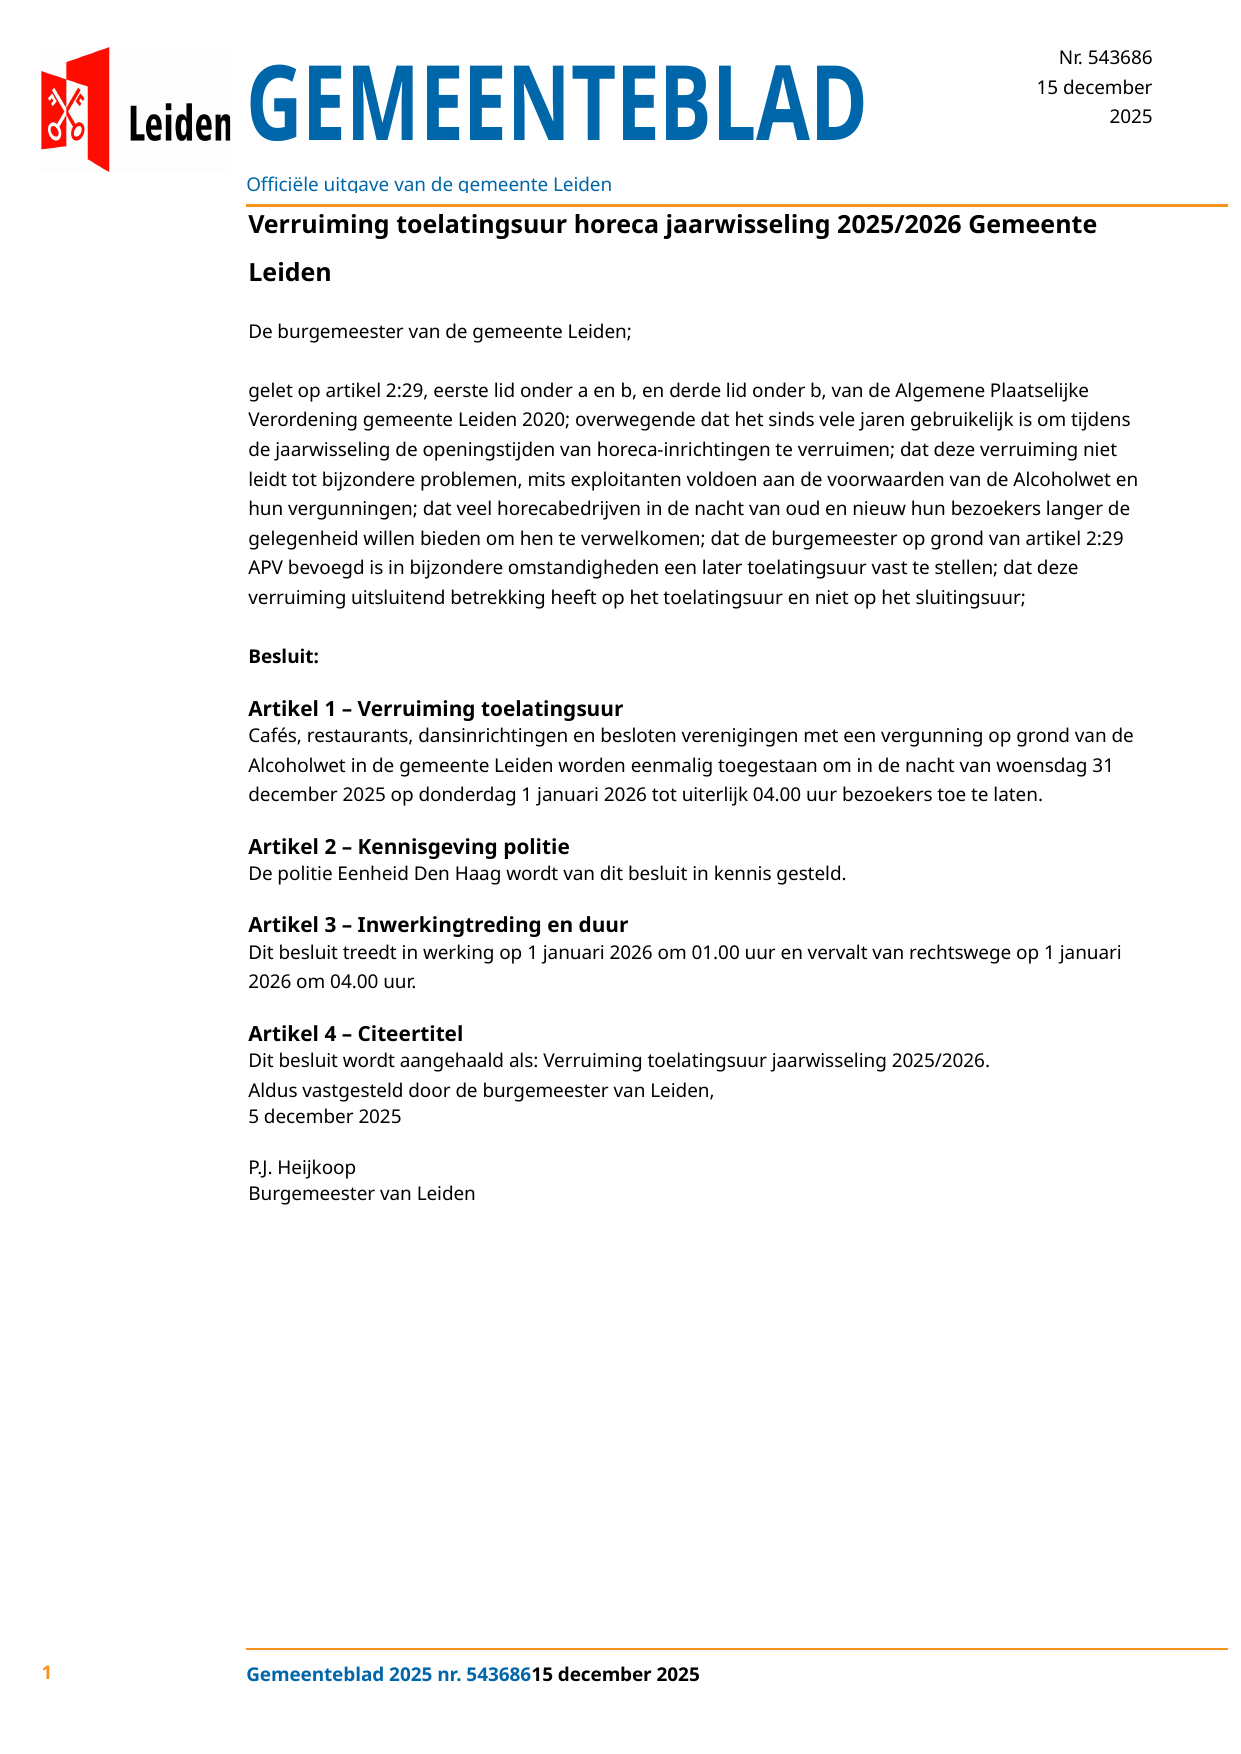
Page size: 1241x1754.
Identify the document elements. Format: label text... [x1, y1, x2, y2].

text 5 december 2025 [248, 1103, 1152, 1128]
text Dit besluit wordt aangehaald als: Verruiming toelatingsuur jaarwisseling 2025/2026. [248, 1047, 1152, 1073]
text P.J. Heijkoop [248, 1154, 1152, 1180]
text Cafés, restaurants, dansinrichtingen en besloten verenigingen met een vergunning op grond van de Alcoholwet in de gemeente Leiden worden eenmalig toegestaan om in de nacht van woensdag 31 december 2025 op donderdag 1 januari 2026 tot uiterlijk 04.00 uur bezoekers toe te laten. [248, 722, 1152, 807]
text Artikel 3 – Inwerkingtreding en duur [248, 911, 1152, 939]
text Artikel 1 – Verruiming toelatingsuur [248, 694, 1152, 722]
text Verruiming toelatingsuur horeca jaarwisseling 2025/2026 Gemeente Leiden [248, 207, 1152, 288]
text De politie Eenheid Den Haag wordt van dit besluit in kennis gesteld. [248, 860, 1152, 886]
text Burgemeester van Leiden [248, 1180, 1152, 1206]
text Dit besluit treedt in werking op 1 januari 2026 om 01.00 uur en vervalt van rechtswege op 1 januari 2026 om 04.00 uur. [248, 939, 1152, 994]
text Aldus vastgesteld door de burgemeester van Leiden, [248, 1077, 1152, 1103]
text Artikel 4 – Citeertitel [248, 1019, 1152, 1047]
text Artikel 2 – Kennisgeving politie [248, 832, 1152, 860]
picture [41, 47, 231, 172]
text Besluit: [248, 643, 1152, 669]
text gelet op artikel 2:29, eerste lid onder a en b, en derde lid onder b, van de Algemene Plaatselijke Verordening gemeente Leiden 2020; overwegende dat het sinds vele jaren gebruikelijk is om tijdens de jaarwisseling de openingstijden van horeca-inrichtingen te verruimen; dat deze verruiming niet leidt tot bijzondere problemen, mits exploitanten voldoen aan de voorwaarden van de Alcoholwet en hun vergunningen; dat veel horecabedrijven in de nacht van oud en nieuw hun bezoekers langer de gelegenheid willen bieden om hen te verwelkomen; dat de burgemeester op grond van artikel 2:29 APV bevoegd is in bijzondere omstandigheden een later toelatingsuur vast te stellen; dat deze verruiming uitsluitend betrekking heeft op het toelatingsuur en niet op het sluitingsuur; [248, 377, 1152, 610]
text De burgemeester van de gemeente Leiden; [248, 318, 1152, 344]
